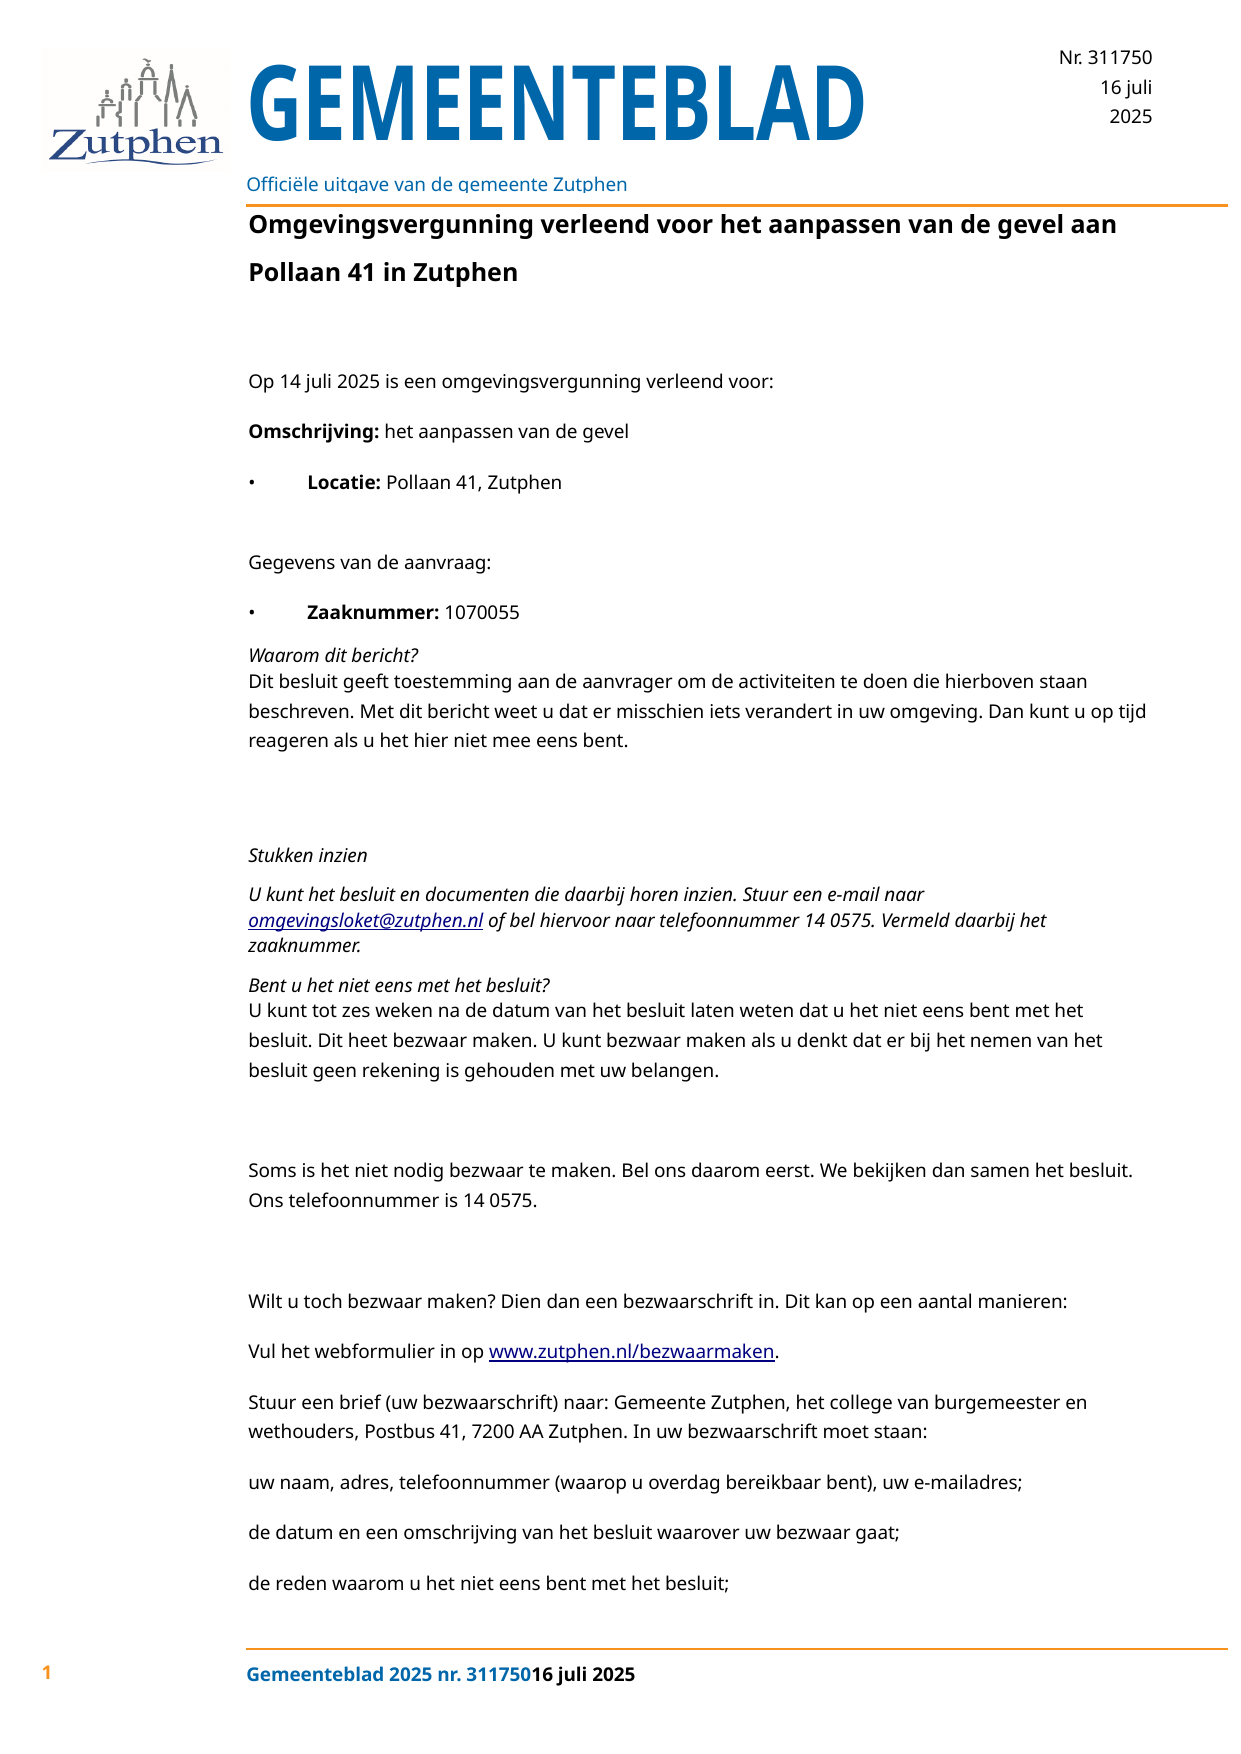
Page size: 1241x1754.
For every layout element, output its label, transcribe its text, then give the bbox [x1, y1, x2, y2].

text Bent u het niet eens met het besluit? [248, 972, 1152, 998]
text uw naam, adres, telefoonnummer (waarop u overdag bereikbaar bent), uw e-mailadres; [248, 1469, 1152, 1495]
text Wilt u toch bezwaar maken? Dien dan een bezwaarschrift in. Dit kan op een aantal manieren: [248, 1288, 1152, 1314]
text Omschrijving: het aanpassen van de gevel [248, 419, 1152, 444]
list Zaaknummer: 1070055 [248, 599, 1152, 625]
text de datum en een omschrijving van het besluit waarover uw bezwaar gaat; [248, 1519, 1152, 1545]
text Stuur een brief (uw bezwaarschrift) naar: Gemeente Zutphen, het college van burgemeester en wethouders, Postbus 41, 7200 AA Zutphen. In uw bezwaarschrift moet staan: [248, 1389, 1152, 1444]
text Op 14 juli 2025 is een omgevingsvergunning verleend voor: [248, 368, 1152, 394]
text Waarom dit bericht? [248, 643, 1152, 668]
text Gegevens van de aanvraag: [248, 549, 1152, 575]
text de reden waarom u het niet eens bent met het besluit; [248, 1570, 1152, 1596]
text Omgevingsvergunning verleend voor het aanpassen van de gevel aan Pollaan 41 in Zutphen [248, 207, 1152, 288]
text Soms is het niet nodig bezwaar te maken. Bel ons daarom eerst. We bekijken dan samen het besluit. Ons telefoonnummer is 14 0575. [248, 1158, 1152, 1213]
text Dit besluit geeft toestemming aan de aanvrager om de activiteiten te doen die hierboven staan beschreven. Met dit bericht weet u dat er misschien iets verandert in uw omgeving. Dan kunt u op tijd reageren als u het hier niet mee eens bent. [248, 668, 1152, 753]
text U kunt tot zes weken na de datum van het besluit laten weten dat u het niet eens bent met het besluit. Dit heet bezwaar maken. U kunt bezwaar maken als u denkt dat er bij het nemen van het besluit geen rekening is gehouden met uw belangen. [248, 998, 1152, 1083]
text Stukken inzien [248, 842, 1152, 868]
picture [41, 47, 231, 172]
list Locatie: Pollaan 41, Zutphen [248, 469, 1152, 495]
text Vul het webformulier in op www.zutphen.nl/bezwaarmaken. [248, 1338, 1152, 1364]
text U kunt het besluit en documenten die daarbij horen inzien. Stuur een e-mail naar omgevingsloket@zutphen.nl of bel hiervoor naar telefoonnummer 14 0575. Vermeld daarbij het zaaknummer. [248, 881, 1152, 958]
